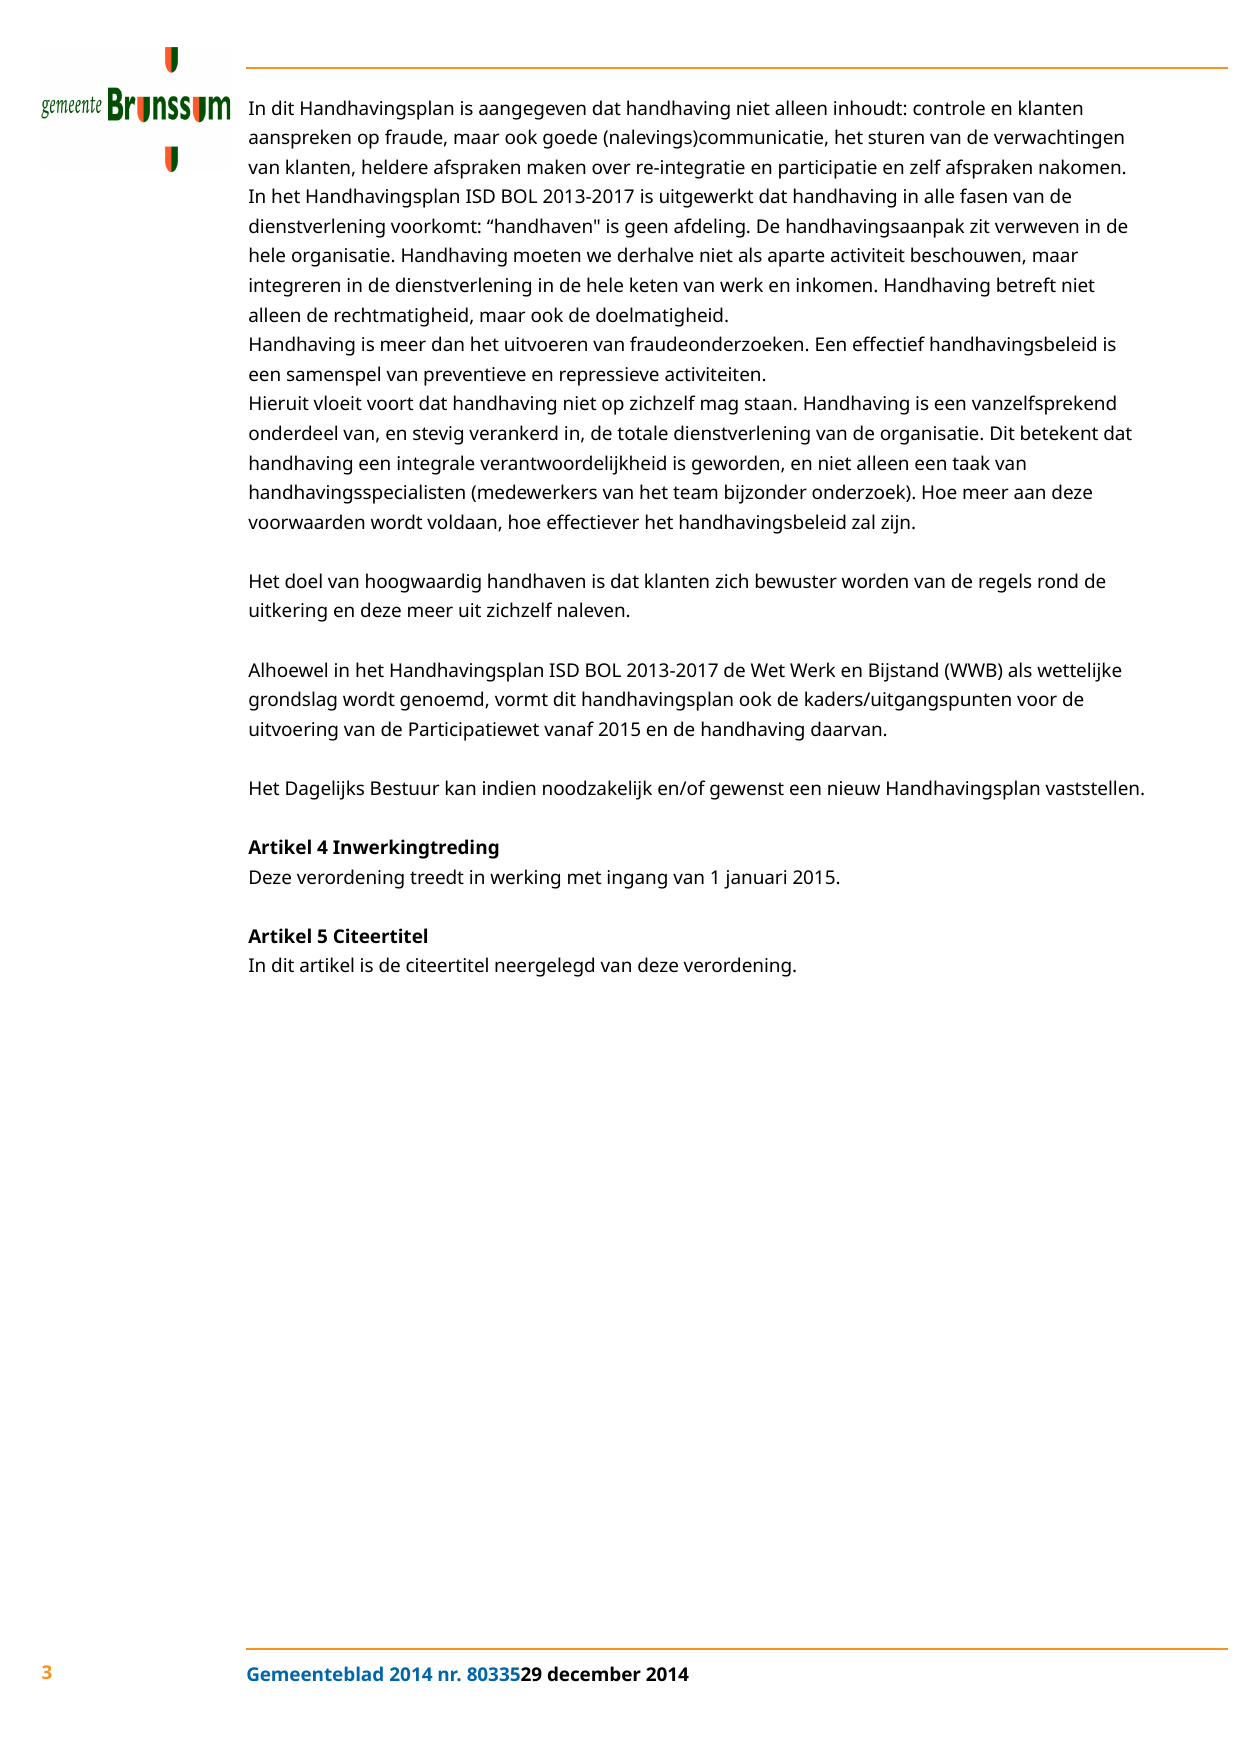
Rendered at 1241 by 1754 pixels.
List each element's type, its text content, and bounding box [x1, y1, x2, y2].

text Handhaving is meer dan het uitvoeren van fraudeonderzoeken. Een effectief handhavingsbeleid is een samenspel van preventieve en repressieve activiteiten. [248, 331, 1152, 387]
text In dit Handhavingsplan is aangegeven dat handhaving niet alleen inhoudt: controle en klanten aanspreken op fraude, maar ook goede (nalevings)communicatie, het sturen van de verwachtingen van klanten, heldere afspraken maken over re-integratie en participatie en zelf afspraken nakomen. [248, 95, 1152, 180]
text In het Handhavingsplan ISD BOL 2013-2017 is uitgewerkt dat handhaving in alle fasen van de dienstverlening voorkomt: “handhaven" is geen afdeling. De handhavingsaanpak zit verweven in de hele organisatie. Handhaving moeten we derhalve niet als aparte activiteit beschouwen, maar integreren in de dienstverlening in de hele keten van werk en inkomen. Handhaving betreft niet alleen de rechtmatigheid, maar ook de doelmatigheid. [248, 183, 1152, 328]
text Artikel 4 Inwerkingtreding [248, 834, 1152, 860]
text Alhoewel in het Handhavingsplan ISD BOL 2013-2017 de Wet Werk en Bijstand (WWB) als wettelijke grondslag wordt genoemd, vormt dit handhavingsplan ook de kaders/uitgangspunten voor de uitvoering van de Participatiewet vanaf 2015 en de handhaving daarvan. [248, 657, 1152, 742]
text Deze verordening treedt in werking met ingang van 1 januari 2015. [248, 864, 1152, 890]
picture [41, 47, 231, 172]
text Artikel 5 Citeertitel [248, 923, 1152, 949]
text Het Dagelijks Bestuur kan indien noodzakelijk en/of gewenst een nieuw Handhavingsplan vaststellen. [248, 775, 1152, 801]
text Hieruit vloeit voort dat handhaving niet op zichzelf mag staan. Handhaving is een vanzelfsprekend onderdeel van, en stevig verankerd in, de totale dienstverlening van de organisatie. Dit betekent dat handhaving een integrale verantwoordelijkheid is geworden, en niet alleen een taak van handhavingsspecialisten (medewerkers van het team bijzonder onderzoek). Hoe meer aan deze voorwaarden wordt voldaan, hoe effectiever het handhavingsbeleid zal zijn. [248, 391, 1152, 535]
text Het doel van hoogwaardig handhaven is dat klanten zich bewuster worden van de regels rond de uitkering en deze meer uit zichzelf naleven. [248, 568, 1152, 623]
text In dit artikel is de citeertitel neergelegd van deze verordening. [248, 953, 1152, 978]
